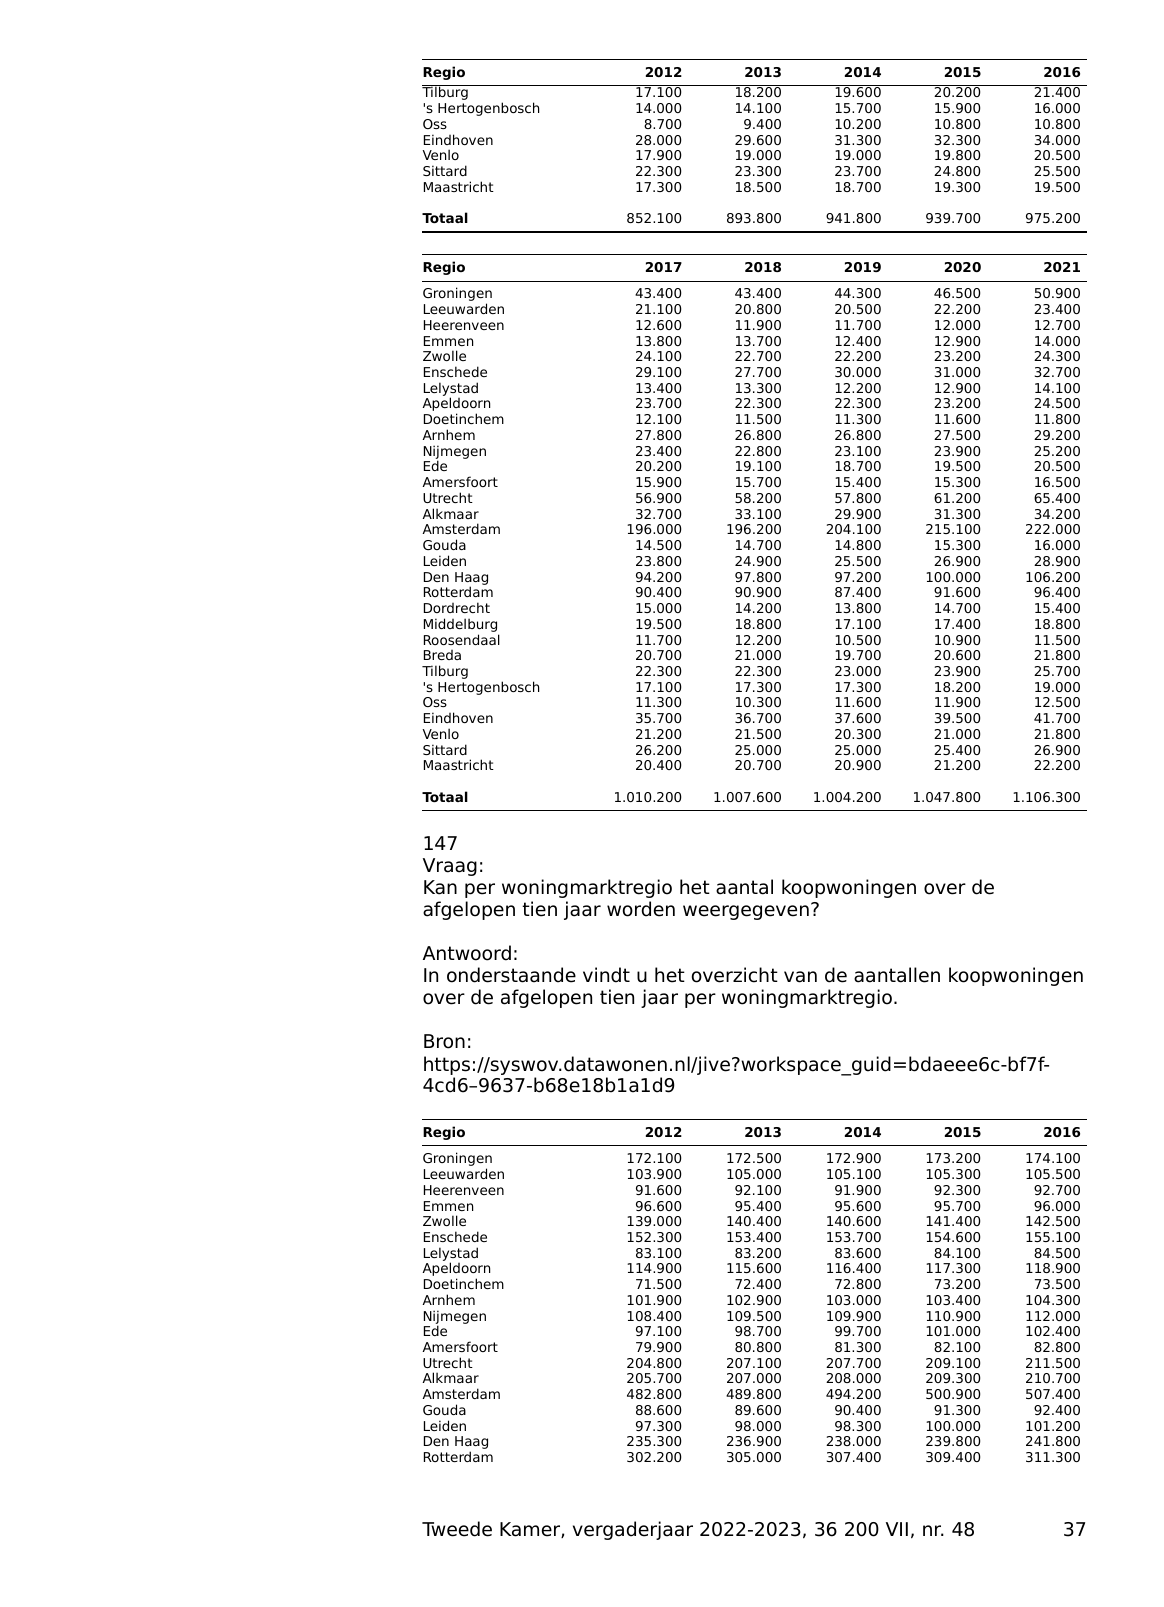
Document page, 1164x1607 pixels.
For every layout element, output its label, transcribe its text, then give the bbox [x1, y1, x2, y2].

table_cell 109.900 [788, 1309, 887, 1324]
table_cell 31.300 [788, 133, 887, 148]
table_cell 10.200 [788, 117, 887, 132]
table_cell 17.100 [588, 680, 688, 695]
table_header 2020 [887, 255, 987, 281]
table_cell Rotterdam [422, 1450, 588, 1466]
table_cell Amsterdam [422, 522, 588, 538]
table_cell 19.500 [987, 180, 1087, 195]
table_cell 173.200 [887, 1146, 987, 1167]
table_header 2012 [588, 60, 688, 85]
table_cell 106.200 [987, 569, 1087, 585]
table_cell 95.700 [887, 1198, 987, 1214]
table_cell 12.100 [588, 412, 688, 428]
table_cell 141.400 [887, 1214, 987, 1230]
table_cell 43.400 [688, 282, 788, 302]
table_cell 15.000 [588, 601, 688, 617]
table_cell 16.500 [987, 475, 1087, 491]
table_cell 12.200 [688, 632, 788, 648]
table_cell Tilburg [422, 86, 588, 101]
table_cell 19.000 [987, 680, 1087, 695]
table_cell 24.500 [987, 396, 1087, 412]
table_cell [987, 774, 1087, 789]
table_cell 91.600 [588, 1183, 688, 1198]
table_cell 103.900 [588, 1167, 688, 1183]
table_cell 210.700 [987, 1371, 1087, 1387]
table_cell 23.700 [588, 396, 688, 412]
table_cell Lelystad [422, 381, 588, 396]
table_cell 11.900 [688, 318, 788, 333]
table_cell [688, 774, 788, 789]
table_header 2015 [887, 60, 987, 85]
table_cell 209.100 [887, 1356, 987, 1371]
table_cell [788, 774, 887, 789]
table_cell 21.800 [987, 727, 1087, 742]
table_cell Heerenveen [422, 1183, 588, 1198]
table_cell 's Hertogenbosch [422, 680, 588, 695]
table_cell 10.800 [887, 117, 987, 132]
table_cell 11.600 [887, 412, 987, 428]
table_cell 20.200 [887, 86, 987, 101]
table_cell 95.400 [688, 1198, 788, 1214]
table_header Regio [422, 60, 588, 85]
table_cell 17.300 [588, 180, 688, 195]
table_cell Arnhem [422, 1293, 588, 1308]
table_cell 19.100 [688, 459, 788, 475]
table_cell 92.700 [987, 1183, 1087, 1198]
table_cell 88.600 [588, 1403, 688, 1418]
table_cell 23.900 [887, 664, 987, 679]
table_cell 35.700 [588, 711, 688, 727]
table_cell 14.200 [688, 601, 788, 617]
table_cell 23.700 [788, 164, 887, 179]
table_cell 15.400 [987, 601, 1087, 617]
table_cell 29.900 [788, 506, 887, 522]
table_cell Den Haag [422, 569, 588, 585]
table_cell 90.900 [688, 585, 788, 601]
table_cell 34.200 [987, 506, 1087, 522]
table_cell 26.800 [788, 428, 887, 443]
table_cell Amersfoort [422, 1340, 588, 1356]
table_cell 92.400 [987, 1403, 1087, 1418]
table_cell 71.500 [588, 1277, 688, 1293]
table_header Regio [422, 1120, 588, 1145]
table_header 2016 [987, 60, 1087, 85]
table_cell 852.100 [588, 211, 688, 231]
table_cell 23.400 [588, 444, 688, 459]
table_cell 489.800 [688, 1387, 788, 1403]
table_cell 15.700 [788, 101, 887, 117]
table_cell [422, 774, 588, 789]
table_cell 36.700 [688, 711, 788, 727]
table_cell 22.700 [688, 349, 788, 365]
table_cell 17.400 [887, 617, 987, 632]
table_cell 31.300 [887, 506, 987, 522]
table_cell 17.300 [688, 680, 788, 695]
table_cell 19.000 [788, 148, 887, 164]
table_cell 208.000 [788, 1371, 887, 1387]
table_cell 25.400 [887, 743, 987, 758]
table_cell Zwolle [422, 349, 588, 365]
table_cell Totaal [422, 790, 588, 810]
table_cell 12.400 [788, 334, 887, 349]
table_cell 96.600 [588, 1198, 688, 1214]
table_cell 18.800 [688, 617, 788, 632]
table_cell Alkmaar [422, 506, 588, 522]
table_cell 19.300 [887, 180, 987, 195]
table_cell Roosendaal [422, 632, 588, 648]
table_cell 238.000 [788, 1434, 887, 1450]
table_cell Leiden [422, 1419, 588, 1434]
table_cell Amsterdam [422, 1387, 588, 1403]
text 147 [422, 833, 1087, 855]
table_header 2013 [688, 1120, 788, 1145]
table_cell 83.100 [588, 1246, 688, 1261]
table_cell 196.200 [688, 522, 788, 538]
table_cell [588, 195, 688, 211]
table_cell [688, 195, 788, 211]
table_cell 239.800 [887, 1434, 987, 1450]
table_cell Venlo [422, 727, 588, 742]
table_cell Heerenveen [422, 318, 588, 333]
table_cell Groningen [422, 282, 588, 302]
table_cell 32.700 [588, 506, 688, 522]
table_cell 21.400 [987, 86, 1087, 101]
table_cell 172.900 [788, 1146, 887, 1167]
table_cell 14.500 [588, 538, 688, 554]
table_cell 58.200 [688, 491, 788, 506]
table_cell Middelburg [422, 617, 588, 632]
table_cell 204.100 [788, 522, 887, 538]
table_cell Emmen [422, 334, 588, 349]
table_cell 507.400 [987, 1387, 1087, 1403]
table_cell 19.500 [588, 617, 688, 632]
table_cell 91.600 [887, 585, 987, 601]
table_cell 105.000 [688, 1167, 788, 1183]
table_cell 205.700 [588, 1371, 688, 1387]
table_cell 84.500 [987, 1246, 1087, 1261]
table_cell 235.300 [588, 1434, 688, 1450]
table_cell 1.047.800 [887, 790, 987, 810]
table_cell 114.900 [588, 1261, 688, 1277]
table_cell 11.300 [588, 695, 688, 711]
table_cell Den Haag [422, 1434, 588, 1450]
table_header 2012 [588, 1120, 688, 1145]
table_cell 939.700 [887, 211, 987, 231]
text Bron: [422, 1031, 1087, 1053]
table_cell 102.900 [688, 1293, 788, 1308]
table_cell 11.700 [588, 632, 688, 648]
table_cell Emmen [422, 1198, 588, 1214]
table_cell 302.200 [588, 1450, 688, 1466]
table_cell 95.600 [788, 1198, 887, 1214]
table_cell 8.700 [588, 117, 688, 132]
table_cell 215.100 [887, 522, 987, 538]
table_cell Apeldoorn [422, 396, 588, 412]
table_cell 11.500 [688, 412, 788, 428]
table_cell Eindhoven [422, 711, 588, 727]
table_cell Maastricht [422, 758, 588, 774]
table_cell 26.200 [588, 743, 688, 758]
table_cell 196.000 [588, 522, 688, 538]
table_cell 101.200 [987, 1419, 1087, 1434]
table_cell 80.800 [688, 1340, 788, 1356]
table_cell 57.800 [788, 491, 887, 506]
table_cell Doetinchem [422, 412, 588, 428]
table_cell 22.300 [788, 396, 887, 412]
table_cell 103.000 [788, 1293, 887, 1308]
table_cell 10.500 [788, 632, 887, 648]
table_cell 204.800 [588, 1356, 688, 1371]
table_cell 142.500 [987, 1214, 1087, 1230]
table_cell 29.600 [688, 133, 788, 148]
table_cell Enschede [422, 1230, 588, 1246]
table_cell 311.300 [987, 1450, 1087, 1466]
table_cell 20.800 [688, 302, 788, 318]
table_cell 98.000 [688, 1419, 788, 1434]
table_cell 19.000 [688, 148, 788, 164]
table_cell 22.300 [688, 396, 788, 412]
table_cell 236.900 [688, 1434, 788, 1450]
table_header 2018 [688, 255, 788, 281]
table_header 2015 [887, 1120, 987, 1145]
table_header 2019 [788, 255, 887, 281]
table_cell 11.600 [788, 695, 887, 711]
table_cell 87.400 [788, 585, 887, 601]
table_cell 20.500 [788, 302, 887, 318]
table_cell 18.500 [688, 180, 788, 195]
table_cell 19.800 [887, 148, 987, 164]
table_cell 10.300 [688, 695, 788, 711]
table_cell Totaal [422, 211, 588, 231]
table_cell 12.700 [987, 318, 1087, 333]
table_cell 22.800 [688, 444, 788, 459]
table_cell Tilburg [422, 664, 588, 679]
table_cell 20.200 [588, 459, 688, 475]
table_cell 83.200 [688, 1246, 788, 1261]
table_cell 494.200 [788, 1387, 887, 1403]
table_cell 97.200 [788, 569, 887, 585]
table_cell 27.500 [887, 428, 987, 443]
table_cell 20.300 [788, 727, 887, 742]
table_cell 100.000 [887, 569, 987, 585]
table_cell 92.300 [887, 1183, 987, 1198]
table_cell 97.300 [588, 1419, 688, 1434]
table_cell 21.000 [887, 727, 987, 742]
table_cell 26.900 [987, 743, 1087, 758]
table_cell 73.500 [987, 1277, 1087, 1293]
table_cell 20.600 [887, 648, 987, 664]
table_cell 43.400 [588, 282, 688, 302]
table_cell Breda [422, 648, 588, 664]
table_cell 1.004.200 [788, 790, 887, 810]
table_cell Oss [422, 117, 588, 132]
table_cell 1.007.600 [688, 790, 788, 810]
table_cell 20.500 [987, 459, 1087, 475]
table_cell Utrecht [422, 1356, 588, 1371]
table_cell 99.700 [788, 1324, 887, 1340]
table_cell 207.100 [688, 1356, 788, 1371]
table_cell 14.800 [788, 538, 887, 554]
table_cell 91.300 [887, 1403, 987, 1418]
table_cell 307.400 [788, 1450, 887, 1466]
table_cell 155.100 [987, 1230, 1087, 1246]
table_cell 153.400 [688, 1230, 788, 1246]
table_cell 29.100 [588, 365, 688, 381]
table_cell 15.300 [887, 538, 987, 554]
table_cell Ede [422, 459, 588, 475]
table_cell 309.400 [887, 1450, 987, 1466]
table_cell 11.500 [987, 632, 1087, 648]
table_cell Maastricht [422, 180, 588, 195]
table_cell 20.900 [788, 758, 887, 774]
table_cell 32.700 [987, 365, 1087, 381]
table_cell 26.800 [688, 428, 788, 443]
table_cell 172.500 [688, 1146, 788, 1167]
table_cell 14.000 [987, 334, 1087, 349]
table_cell 101.000 [887, 1324, 987, 1340]
table_cell 91.900 [788, 1183, 887, 1198]
table_cell 18.700 [788, 180, 887, 195]
table_cell Sittard [422, 743, 588, 758]
table_cell 24.800 [887, 164, 987, 179]
table_cell 117.300 [887, 1261, 987, 1277]
table_cell 305.000 [688, 1450, 788, 1466]
table_cell 50.900 [987, 282, 1087, 302]
table_cell 11.800 [987, 412, 1087, 428]
table_cell 89.600 [688, 1403, 788, 1418]
table_cell Leiden [422, 554, 588, 569]
table_cell 1.010.200 [588, 790, 688, 810]
table_cell Nijmegen [422, 1309, 588, 1324]
table_cell Nijmegen [422, 444, 588, 459]
table_cell Leeuwarden [422, 302, 588, 318]
table_cell 118.900 [987, 1261, 1087, 1277]
table_cell 25.000 [688, 743, 788, 758]
table_cell 211.500 [987, 1356, 1087, 1371]
table_cell 28.000 [588, 133, 688, 148]
table_cell 13.300 [688, 381, 788, 396]
table_cell 79.900 [588, 1340, 688, 1356]
table_cell 84.100 [887, 1246, 987, 1261]
table_cell 20.700 [588, 648, 688, 664]
table_cell 15.400 [788, 475, 887, 491]
table_cell 17.900 [588, 148, 688, 164]
table_header 2014 [788, 60, 887, 85]
table_cell 97.100 [588, 1324, 688, 1340]
table_cell 14.100 [987, 381, 1087, 396]
table_cell 92.100 [688, 1183, 788, 1198]
table_cell Oss [422, 695, 588, 711]
table_cell 39.500 [887, 711, 987, 727]
table_cell 23.100 [788, 444, 887, 459]
table_cell 97.800 [688, 569, 788, 585]
table_cell 25.500 [987, 164, 1087, 179]
table_cell 21.800 [987, 648, 1087, 664]
table_cell Utrecht [422, 491, 588, 506]
table_cell 30.000 [788, 365, 887, 381]
table_cell 14.100 [688, 101, 788, 117]
table_cell 112.000 [987, 1309, 1087, 1324]
table_cell 893.800 [688, 211, 788, 231]
table_cell 209.300 [887, 1371, 987, 1387]
table_cell 12.000 [887, 318, 987, 333]
text Antwoord: [422, 943, 1087, 965]
text https://syswov.datawonen.nl/jive?workspace_guid=bdaeee6c-bf7f-4cd6–9637-b68e18b1a1d9 [422, 1053, 1087, 1097]
table_cell 82.100 [887, 1340, 987, 1356]
table_cell 23.400 [987, 302, 1087, 318]
table_cell 15.300 [887, 475, 987, 491]
table_cell 152.300 [588, 1230, 688, 1246]
table_cell 25.000 [788, 743, 887, 758]
table_cell 241.800 [987, 1434, 1087, 1450]
table_cell 23.900 [887, 444, 987, 459]
table_cell 110.900 [887, 1309, 987, 1324]
table_cell Rotterdam [422, 585, 588, 601]
table_cell 140.600 [788, 1214, 887, 1230]
table_cell 153.700 [788, 1230, 887, 1246]
table_cell 975.200 [987, 211, 1087, 231]
table_cell 22.300 [688, 664, 788, 679]
table_cell 25.200 [987, 444, 1087, 459]
table_cell Alkmaar [422, 1371, 588, 1387]
table_cell 482.800 [588, 1387, 688, 1403]
table_cell 72.800 [788, 1277, 887, 1293]
table_cell Amersfoort [422, 475, 588, 491]
table_cell 105.100 [788, 1167, 887, 1183]
table_cell 34.000 [987, 133, 1087, 148]
table_cell 18.200 [688, 86, 788, 101]
table_cell 24.300 [987, 349, 1087, 365]
table_cell [987, 195, 1087, 211]
table_cell 15.900 [588, 475, 688, 491]
table_cell 33.100 [688, 506, 788, 522]
table_cell Venlo [422, 148, 588, 164]
table_cell 13.800 [788, 601, 887, 617]
table_cell 25.500 [788, 554, 887, 569]
table_cell Eindhoven [422, 133, 588, 148]
table_header 2014 [788, 1120, 887, 1145]
table_cell 23.000 [788, 664, 887, 679]
table_cell 105.300 [887, 1167, 987, 1183]
table_cell 18.200 [887, 680, 987, 695]
table_cell Arnhem [422, 428, 588, 443]
table_cell 500.900 [887, 1387, 987, 1403]
table_cell 16.000 [987, 538, 1087, 554]
table_cell 21.100 [588, 302, 688, 318]
table_cell Zwolle [422, 1214, 588, 1230]
table_cell 100.000 [887, 1419, 987, 1434]
table_cell 17.100 [788, 617, 887, 632]
table_cell 14.000 [588, 101, 688, 117]
table_cell 12.200 [788, 381, 887, 396]
table_cell 172.100 [588, 1146, 688, 1167]
table_cell 28.900 [987, 554, 1087, 569]
table_cell 17.100 [588, 86, 688, 101]
table_cell 27.700 [688, 365, 788, 381]
table_cell 22.200 [788, 349, 887, 365]
table_cell 21.200 [588, 727, 688, 742]
table_cell 20.700 [688, 758, 788, 774]
table_cell 941.800 [788, 211, 887, 231]
table_header 2013 [688, 60, 788, 85]
text Vraag: [422, 855, 1087, 877]
table_cell 10.800 [987, 117, 1087, 132]
table_cell [788, 195, 887, 211]
table_cell 21.200 [887, 758, 987, 774]
table_cell 18.800 [987, 617, 1087, 632]
table_cell 13.700 [688, 334, 788, 349]
table_cell 22.200 [987, 758, 1087, 774]
table_cell Dordrecht [422, 601, 588, 617]
table_cell 12.900 [887, 381, 987, 396]
table_cell 109.500 [688, 1309, 788, 1324]
table_cell 16.000 [987, 101, 1087, 117]
table_cell 27.800 [588, 428, 688, 443]
table_cell 14.700 [688, 538, 788, 554]
table_cell 13.400 [588, 381, 688, 396]
table_cell 207.000 [688, 1371, 788, 1387]
table_cell Ede [422, 1324, 588, 1340]
table_cell 18.700 [788, 459, 887, 475]
table_cell 19.700 [788, 648, 887, 664]
table_cell 9.400 [688, 117, 788, 132]
table_cell 90.400 [788, 1403, 887, 1418]
table_header 2021 [987, 255, 1087, 281]
table_header 2017 [588, 255, 688, 281]
table_cell Doetinchem [422, 1277, 588, 1293]
table_cell 115.600 [688, 1261, 788, 1277]
table_cell 32.300 [887, 133, 987, 148]
table_cell 140.400 [688, 1214, 788, 1230]
table_cell 96.000 [987, 1198, 1087, 1214]
table_cell Gouda [422, 1403, 588, 1418]
table_cell 24.100 [588, 349, 688, 365]
table_cell 116.400 [788, 1261, 887, 1277]
table_cell 23.200 [887, 349, 987, 365]
text In onderstaande vindt u het overzicht van de aantallen koopwoningen over de afgelopen tien jaar per woningmarktregio. [422, 965, 1087, 1009]
table_cell [887, 774, 987, 789]
table_cell 12.500 [987, 695, 1087, 711]
table_cell 222.000 [987, 522, 1087, 538]
table_cell 73.200 [887, 1277, 987, 1293]
table_cell 94.200 [588, 569, 688, 585]
table_cell Enschede [422, 365, 588, 381]
table_cell 20.500 [987, 148, 1087, 164]
table_cell 21.500 [688, 727, 788, 742]
table_cell 10.900 [887, 632, 987, 648]
table_cell 207.700 [788, 1356, 887, 1371]
table_cell [588, 774, 688, 789]
table_cell 83.600 [788, 1246, 887, 1261]
table_cell [422, 195, 588, 211]
table_cell 108.400 [588, 1309, 688, 1324]
table_cell 81.300 [788, 1340, 887, 1356]
table_cell 98.700 [688, 1324, 788, 1340]
table_cell 19.600 [788, 86, 887, 101]
table_cell Leeuwarden [422, 1167, 588, 1183]
table_cell 174.100 [987, 1146, 1087, 1167]
table_cell 46.500 [887, 282, 987, 302]
table_cell 102.400 [987, 1324, 1087, 1340]
table_cell 139.000 [588, 1214, 688, 1230]
table_cell 11.700 [788, 318, 887, 333]
text Kan per woningmarktregio het aantal koopwoningen over de afgelopen tien jaar worden weergegeven? [422, 877, 1087, 921]
table_cell 12.900 [887, 334, 987, 349]
table_cell 56.900 [588, 491, 688, 506]
table_cell Gouda [422, 538, 588, 554]
table_header Regio [422, 255, 588, 281]
table_cell 15.700 [688, 475, 788, 491]
table_cell 29.200 [987, 428, 1087, 443]
table_cell 19.500 [887, 459, 987, 475]
table_cell 12.600 [588, 318, 688, 333]
table_cell 24.900 [688, 554, 788, 569]
table_cell 98.300 [788, 1419, 887, 1434]
table_cell 105.500 [987, 1167, 1087, 1183]
table_cell 22.200 [887, 302, 987, 318]
table_cell 17.300 [788, 680, 887, 695]
table_cell 20.400 [588, 758, 688, 774]
table_cell 90.400 [588, 585, 688, 601]
table_cell 154.600 [887, 1230, 987, 1246]
table_cell Sittard [422, 164, 588, 179]
table_cell 22.300 [588, 164, 688, 179]
table_cell 14.700 [887, 601, 987, 617]
table_cell 22.300 [588, 664, 688, 679]
table_cell 25.700 [987, 664, 1087, 679]
table_cell 13.800 [588, 334, 688, 349]
table_cell 31.000 [887, 365, 987, 381]
table_cell 104.300 [987, 1293, 1087, 1308]
table_cell 44.300 [788, 282, 887, 302]
table_cell 11.300 [788, 412, 887, 428]
table_cell Apeldoorn [422, 1261, 588, 1277]
table_header 2016 [987, 1120, 1087, 1145]
table_cell 11.900 [887, 695, 987, 711]
table_cell Groningen [422, 1146, 588, 1167]
table_cell Lelystad [422, 1246, 588, 1261]
table_cell 23.200 [887, 396, 987, 412]
table_cell 41.700 [987, 711, 1087, 727]
table_cell 37.600 [788, 711, 887, 727]
table_cell 's Hertogenbosch [422, 101, 588, 117]
table_cell 65.400 [987, 491, 1087, 506]
table_cell 103.400 [887, 1293, 987, 1308]
table_cell 82.800 [987, 1340, 1087, 1356]
table_cell 1.106.300 [987, 790, 1087, 810]
table_cell 26.900 [887, 554, 987, 569]
table_cell 61.200 [887, 491, 987, 506]
table_cell [887, 195, 987, 211]
table_cell 23.300 [688, 164, 788, 179]
table_cell 23.800 [588, 554, 688, 569]
table_cell 72.400 [688, 1277, 788, 1293]
table_cell 101.900 [588, 1293, 688, 1308]
table_cell 15.900 [887, 101, 987, 117]
table_cell 21.000 [688, 648, 788, 664]
table_cell 96.400 [987, 585, 1087, 601]
